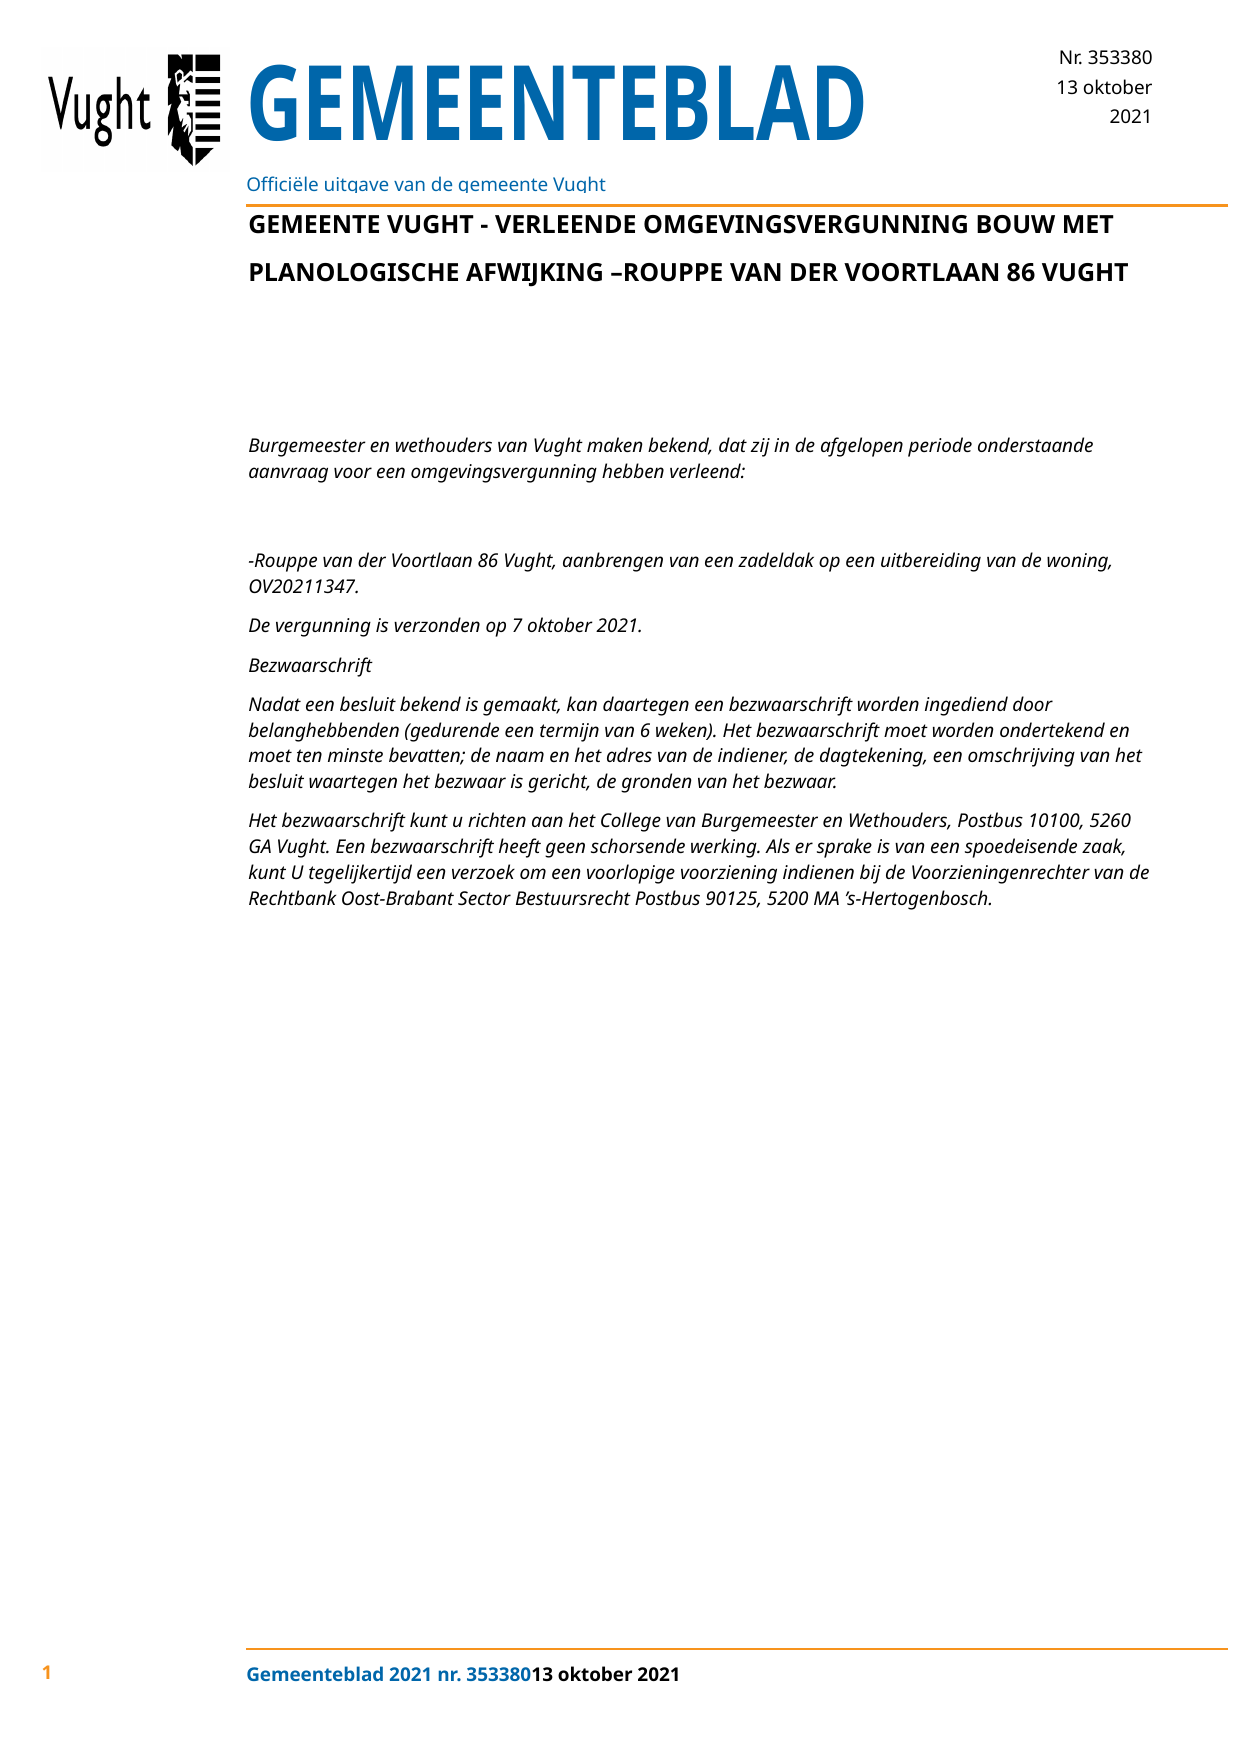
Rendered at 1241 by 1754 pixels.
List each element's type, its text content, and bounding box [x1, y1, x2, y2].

text De vergunning is verzonden op 7 oktober 2021. [248, 613, 1152, 638]
picture [41, 47, 231, 172]
text Het bezwaarschrift kunt u richten aan het College van Burgemeester en Wethouders, Postbus 10100, 5260 GA Vught. Een bezwaarschrift heeft geen schorsende werking. Als er sprake is van een spoedeisende zaak, kunt U tegelijkertijd een verzoek om een voorlopige voorziening indienen bij de Voorzieningenrechter van de Rechtbank Oost-Brabant Sector Bestuursrecht Postbus 90125, 5200 MA ’s-Hertogenbosch. [248, 808, 1152, 911]
text Bezwaarschrift [248, 652, 1152, 678]
text GEMEENTE VUGHT - VERLEENDE OMGEVINGSVERGUNNING BOUW MET PLANOLOGISCHE AFWIJKING –ROUPPE VAN DER VOORTLAAN 86 VUGHT [248, 207, 1152, 288]
text -Rouppe van der Voortlaan 86 Vught, aanbrengen van een zadeldak op een uitbereiding van de woning, OV20211347. [248, 548, 1152, 599]
text Nadat een besluit bekend is gemaakt, kan daartegen een bezwaarschrift worden ingediend door belanghebbenden (gedurende een termijn van 6 weken). Het bezwaarschrift moet worden ondertekend en moet ten minste bevatten; de naam en het adres van de indiener, de dagtekening, een omschrijving van het besluit waartegen het bezwaar is gericht, de gronden van het bezwaar. [248, 691, 1152, 794]
text Burgemeester en wethouders van Vught maken bekend, dat zij in de afgelopen periode onderstaande aanvraag voor een omgevingsvergunning hebben verleend: [248, 432, 1152, 484]
